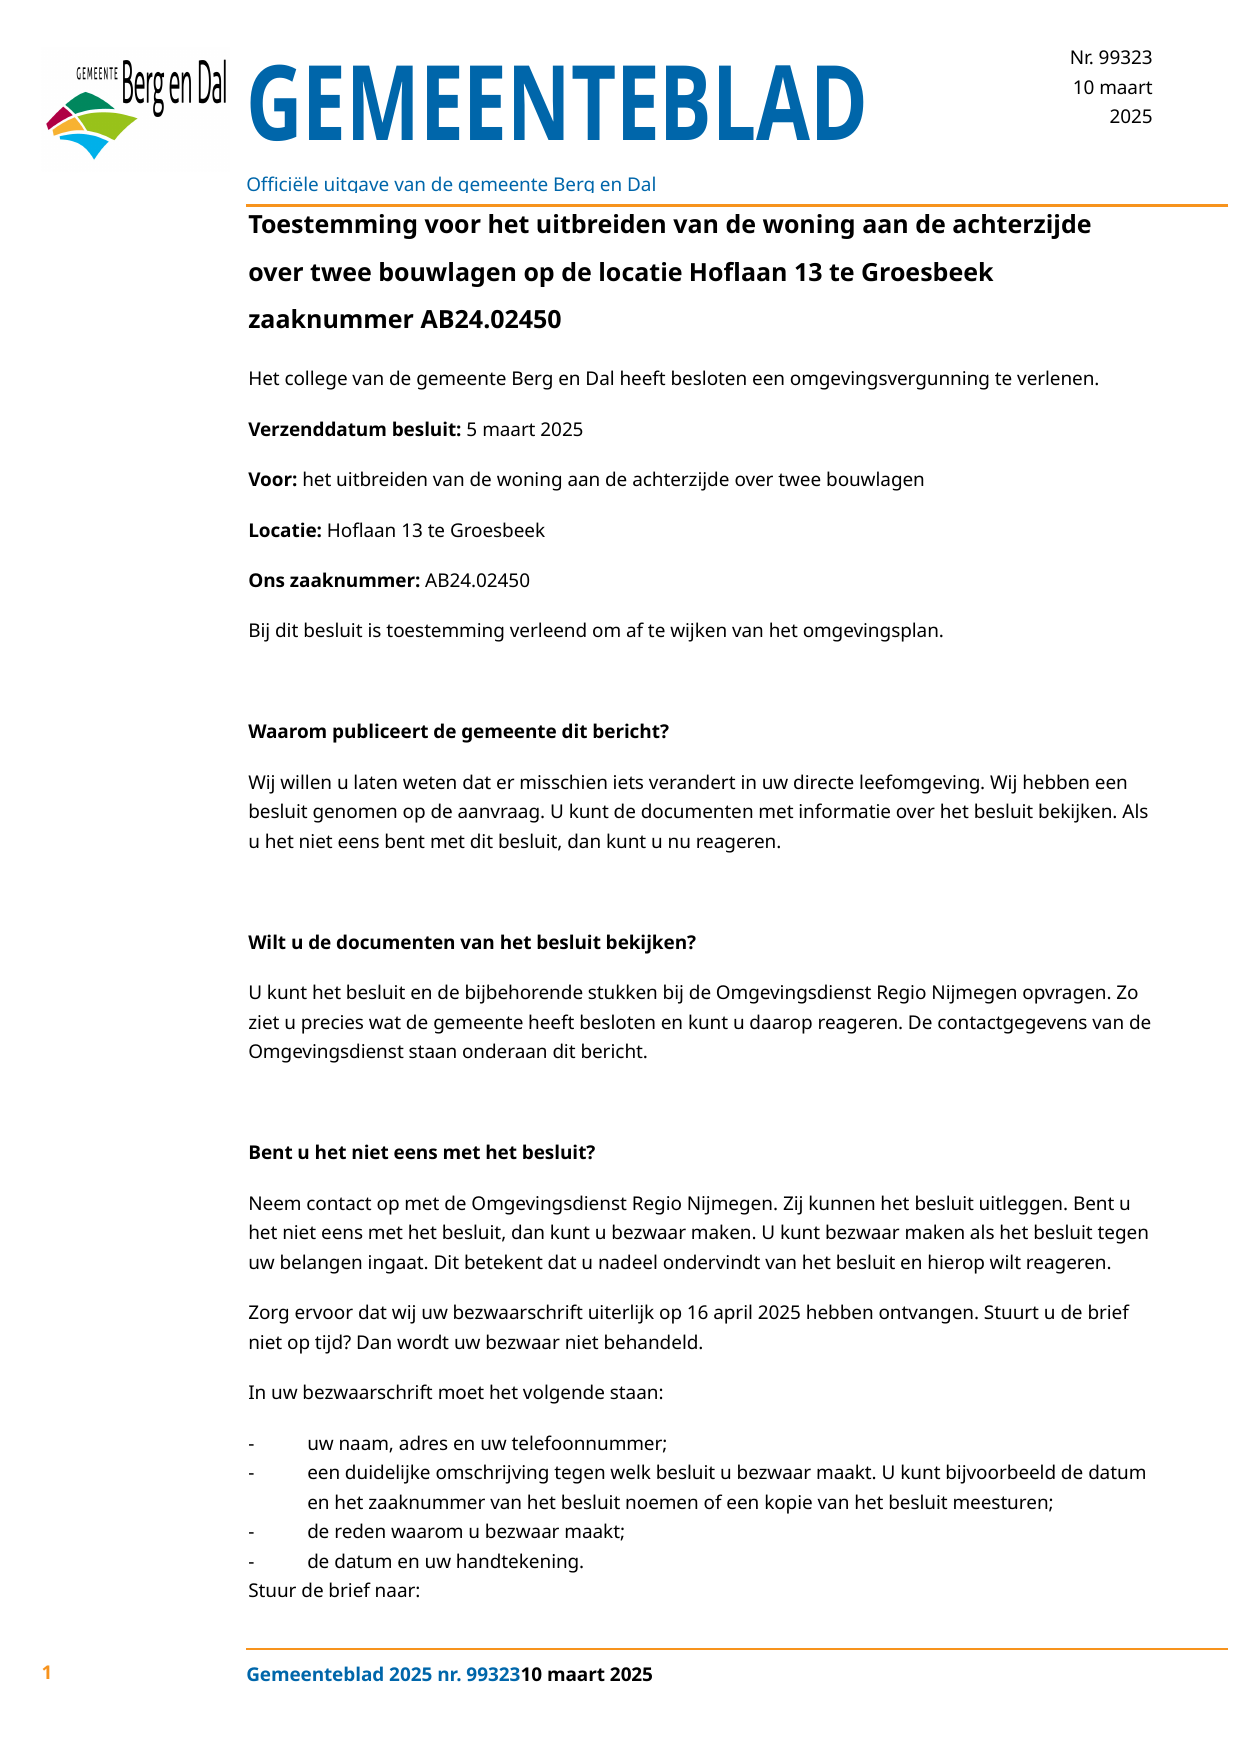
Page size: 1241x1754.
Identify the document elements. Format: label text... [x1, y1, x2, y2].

text Waarom publiceert de gemeente dit bericht? [248, 718, 1152, 744]
list de reden waarom u bezwaar maakt; [248, 1518, 1152, 1544]
text Bij dit besluit is toestemming verleend om af te wijken van het omgevingsplan. [248, 618, 1152, 643]
text Het college van de gemeente Berg en Dal heeft besloten een omgevingsvergunning te verlenen. [248, 366, 1152, 391]
text In uw bezwaarschrift moet het volgende staan: [248, 1379, 1152, 1405]
text Bent u het niet eens met het besluit? [248, 1139, 1152, 1165]
list een duidelijke omschrijving tegen welk besluit u bezwaar maakt. U kunt bijvoorbeeld de datum en het zaaknummer van het besluit noemen of een kopie van het besluit meesturen; [248, 1459, 1152, 1514]
text Verzenddatum besluit: 5 maart 2025 [248, 416, 1152, 442]
text Wij willen u laten weten dat er misschien iets verandert in uw directe leefomgeving. Wij hebben een besluit genomen op de aanvraag. U kunt de documenten met informatie over het besluit bekijken. Als u het niet eens bent met dit besluit, dan kunt u nu reageren. [248, 769, 1152, 854]
text Wilt u de documenten van het besluit bekijken? [248, 929, 1152, 954]
text U kunt het besluit en de bijbehorende stukken bij de Omgevingsdienst Regio Nijmegen opvragen. Zo ziet u precies wat de gemeente heeft besloten en kunt u daarop reageren. De contactgegevens van de Omgevingsdienst staan onderaan dit bericht. [248, 979, 1152, 1064]
text Voor: het uitbreiden van de woning aan de achterzijde over twee bouwlagen [248, 466, 1152, 492]
text Neem contact op met de Omgevingsdienst Regio Nijmegen. Zij kunnen het besluit uitleggen. Bent u het niet eens met het besluit, dan kunt u bezwaar maken. U kunt bezwaar maken als het besluit tegen uw belangen ingaat. Dit betekent dat u nadeel ondervindt van het besluit en hierop wilt reageren. [248, 1190, 1152, 1274]
picture [41, 47, 231, 172]
list uw naam, adres en uw telefoonnummer; [248, 1430, 1152, 1455]
text Stuur de brief naar: [248, 1578, 1152, 1603]
text Toestemming voor het uitbreiden van de woning aan de achterzijde over twee bouwlagen op de locatie Hoflaan 13 te Groesbeek zaaknummer AB24.02450 [248, 207, 1152, 336]
text Zorg ervoor dat wij uw bezwaarschrift uiterlijk op 16 april 2025 hebben ontvangen. Stuurt u de brief niet op tijd? Dan wordt uw bezwaar niet behandeld. [248, 1299, 1152, 1354]
list de datum en uw handtekening. [248, 1548, 1152, 1574]
text Ons zaaknummer: AB24.02450 [248, 567, 1152, 593]
text Locatie: Hoflaan 13 te Groesbeek [248, 517, 1152, 542]
